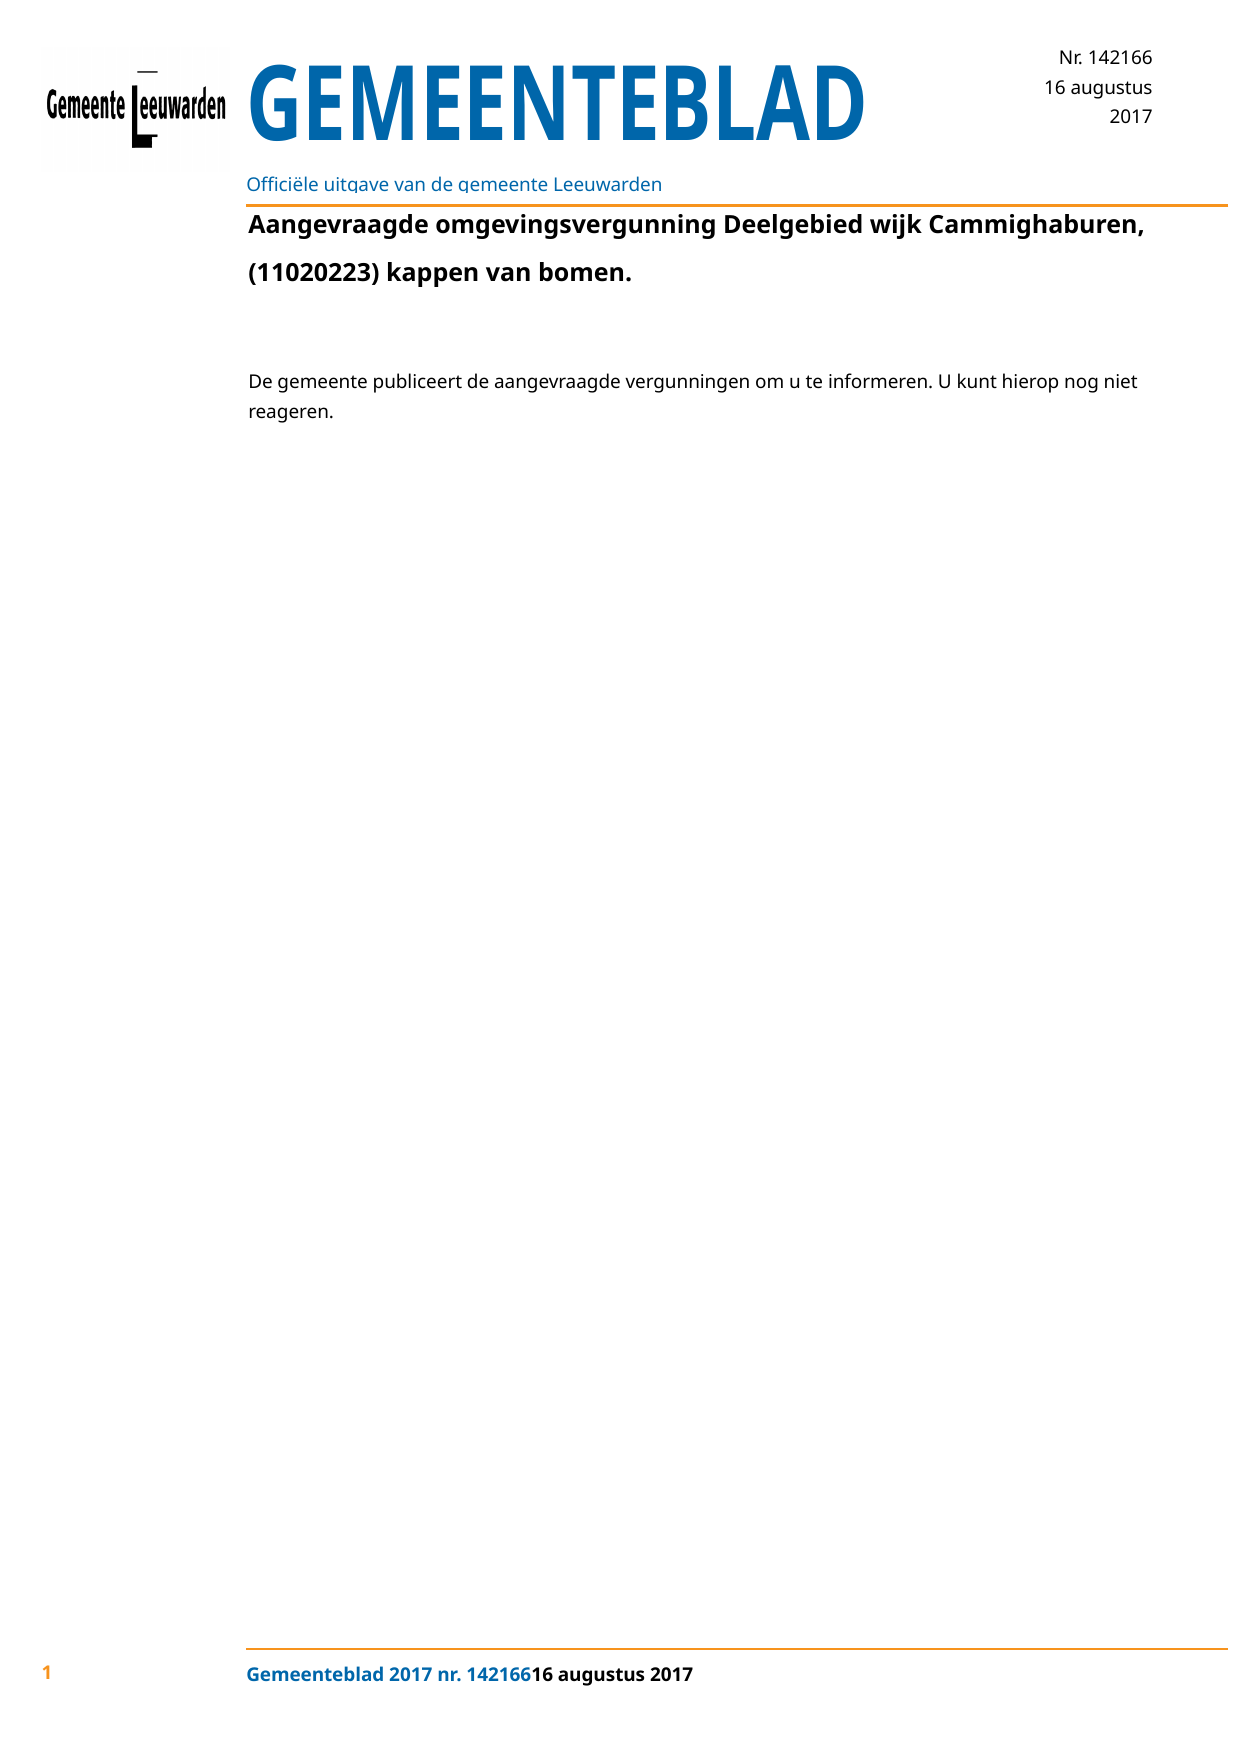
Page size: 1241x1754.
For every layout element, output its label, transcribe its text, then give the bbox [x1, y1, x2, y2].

text De gemeente publiceert de aangevraagde vergunningen om u te informeren. U kunt hierop nog niet reageren. [248, 368, 1152, 424]
text Aangevraagde omgevingsvergunning Deelgebied wijk Cammighaburen, (11020223) kappen van bomen. [248, 207, 1152, 288]
picture [41, 47, 231, 172]
